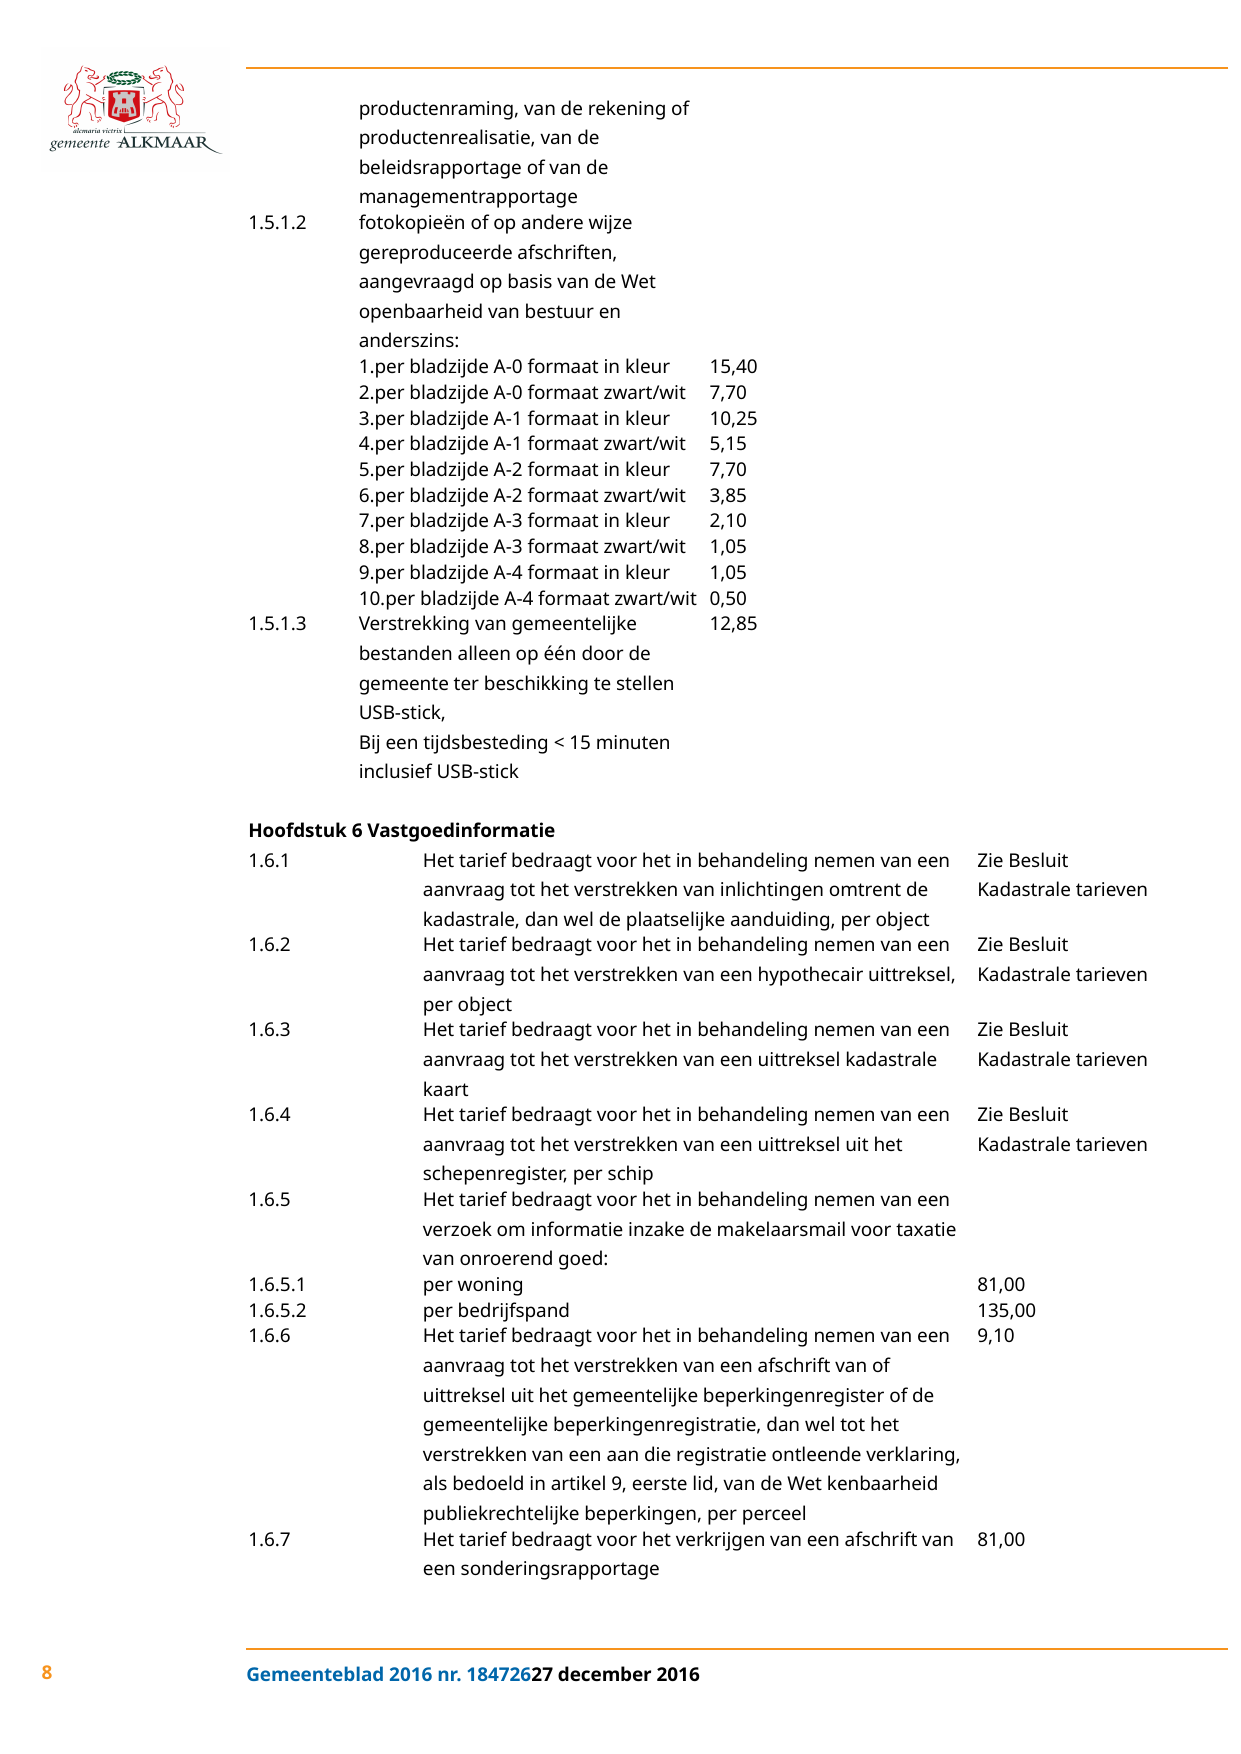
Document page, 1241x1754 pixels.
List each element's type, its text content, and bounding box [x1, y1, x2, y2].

table_cell 1.6.5 [248, 1186, 423, 1271]
table_cell 6.per bladzijde A-2 formaat zwart/wit [359, 482, 709, 508]
table_cell 9,10 [977, 1323, 1152, 1526]
text Hoofdstuk 6 Vastgoedinformatie [248, 817, 1152, 843]
table_cell [248, 379, 358, 405]
table_cell fotokopieën of op andere wijze gereproduceerde afschriften, aangevraagd op basis van de Wet openbaarheid van bestuur en anderszins: [359, 209, 709, 353]
table_cell 10.per bladzijde A-4 formaat zwart/wit [359, 585, 709, 611]
table_cell [977, 1186, 1152, 1271]
table_cell 9.per bladzijde A-4 formaat in kleur [359, 559, 709, 585]
table_cell [248, 482, 358, 508]
table_cell Het tarief bedraagt voor het in behandeling nemen van een aanvraag tot het verstrekken van een uittreksel kadastrale kaart [423, 1017, 977, 1101]
table_cell 7.per bladzijde A-3 formaat in kleur [359, 508, 709, 533]
table_cell [248, 353, 358, 379]
table_cell 12,85 [709, 611, 820, 784]
table_cell Het tarief bedraagt voor het in behandeling nemen van een verzoek om informatie inzake de makelaarsmail voor taxatie van onroerend goed: [423, 1186, 977, 1271]
table_cell [248, 405, 358, 431]
table_cell 81,00 [977, 1271, 1152, 1297]
table_cell 15,40 [709, 353, 820, 379]
table_cell [248, 508, 358, 533]
table_cell 1,05 [709, 534, 820, 559]
table_cell [248, 559, 358, 585]
table_cell 1,05 [709, 559, 820, 585]
table_cell per bedrijfspand [423, 1297, 977, 1323]
table_cell Zie Besluit Kadastrale tarieven [977, 1101, 1152, 1186]
table_cell [248, 431, 358, 456]
table_cell [709, 209, 820, 353]
table_cell 8.per bladzijde A-3 formaat zwart/wit [359, 534, 709, 559]
table_cell 1.5.1.3 [248, 611, 358, 784]
table_cell Het tarief bedraagt voor het in behandeling nemen van een aanvraag tot het verstrekken van een hypothecair uittreksel, per object [423, 932, 977, 1017]
table_cell [248, 456, 358, 482]
table_header Zie Besluit Kadastrale tarieven [977, 847, 1152, 932]
table_cell 10,25 [709, 405, 820, 431]
table_cell 3.per bladzijde A-1 formaat in kleur [359, 405, 709, 431]
table_cell 1.6.2 [248, 932, 423, 1017]
table_cell 2,10 [709, 508, 820, 533]
table_cell 1.6.7 [248, 1526, 423, 1581]
table_cell Zie Besluit Kadastrale tarieven [977, 932, 1152, 1017]
table_cell 3,85 [709, 482, 820, 508]
table_cell 5.per bladzijde A-2 formaat in kleur [359, 456, 709, 482]
table_cell [248, 534, 358, 559]
table_cell Het tarief bedraagt voor het verkrijgen van een afschrift van een sonderingsrapportage [423, 1526, 977, 1581]
table_cell 1.6.5.1 [248, 1271, 423, 1297]
table_cell 5,15 [709, 431, 820, 456]
table_cell Het tarief bedraagt voor het in behandeling nemen van een aanvraag tot het verstrekken van een uittreksel uit het schepenregister, per schip [423, 1101, 977, 1186]
table_cell [709, 95, 820, 209]
table_header Het tarief bedraagt voor het in behandeling nemen van een aanvraag tot het verstrekken van inlichtingen omtrent de kadastrale, dan wel de plaatselijke aanduiding, per object [423, 847, 977, 932]
table_cell 1.6.5.2 [248, 1297, 423, 1323]
table_cell Verstrekking van gemeentelijke bestanden alleen op één door de gemeente ter beschikking te stellen USB-stick, Bij een tijdsbesteding < 15 minuten inclusief USB-stick [359, 611, 709, 784]
table_cell 135,00 [977, 1297, 1152, 1323]
table_cell [248, 95, 358, 209]
table_cell 1.6.6 [248, 1323, 423, 1526]
table_cell [248, 585, 358, 611]
table_cell Het tarief bedraagt voor het in behandeling nemen van een aanvraag tot het verstrekken van een afschrift van of uittreksel uit het gemeentelijke beperkingenregister of de gemeentelijke beperkingenregistratie, dan wel tot het verstrekken van een aan die registratie ontleende verklaring, als bedoeld in artikel 9, eerste lid, van de Wet kenbaarheid publiekrechtelijke beperkingen, per perceel [423, 1323, 977, 1526]
table_header 1.6.1 [248, 847, 423, 932]
table_cell productenraming, van de rekening of productenrealisatie, van de beleidsrapportage of van de managementrapportage [359, 95, 709, 209]
table_cell Zie Besluit Kadastrale tarieven [977, 1017, 1152, 1101]
table_cell 1.6.4 [248, 1101, 423, 1186]
table_cell 0,50 [709, 585, 820, 611]
table_cell 2.per bladzijde A-0 formaat zwart/wit [359, 379, 709, 405]
table_cell 1.per bladzijde A-0 formaat in kleur [359, 353, 709, 379]
table_cell 4.per bladzijde A-1 formaat zwart/wit [359, 431, 709, 456]
table_cell 7,70 [709, 456, 820, 482]
table_cell 1.5.1.2 [248, 209, 358, 353]
table_cell 1.6.3 [248, 1017, 423, 1101]
picture [41, 47, 231, 172]
table_cell 81,00 [977, 1526, 1152, 1581]
table_cell per woning [423, 1271, 977, 1297]
table_cell 7,70 [709, 379, 820, 405]
